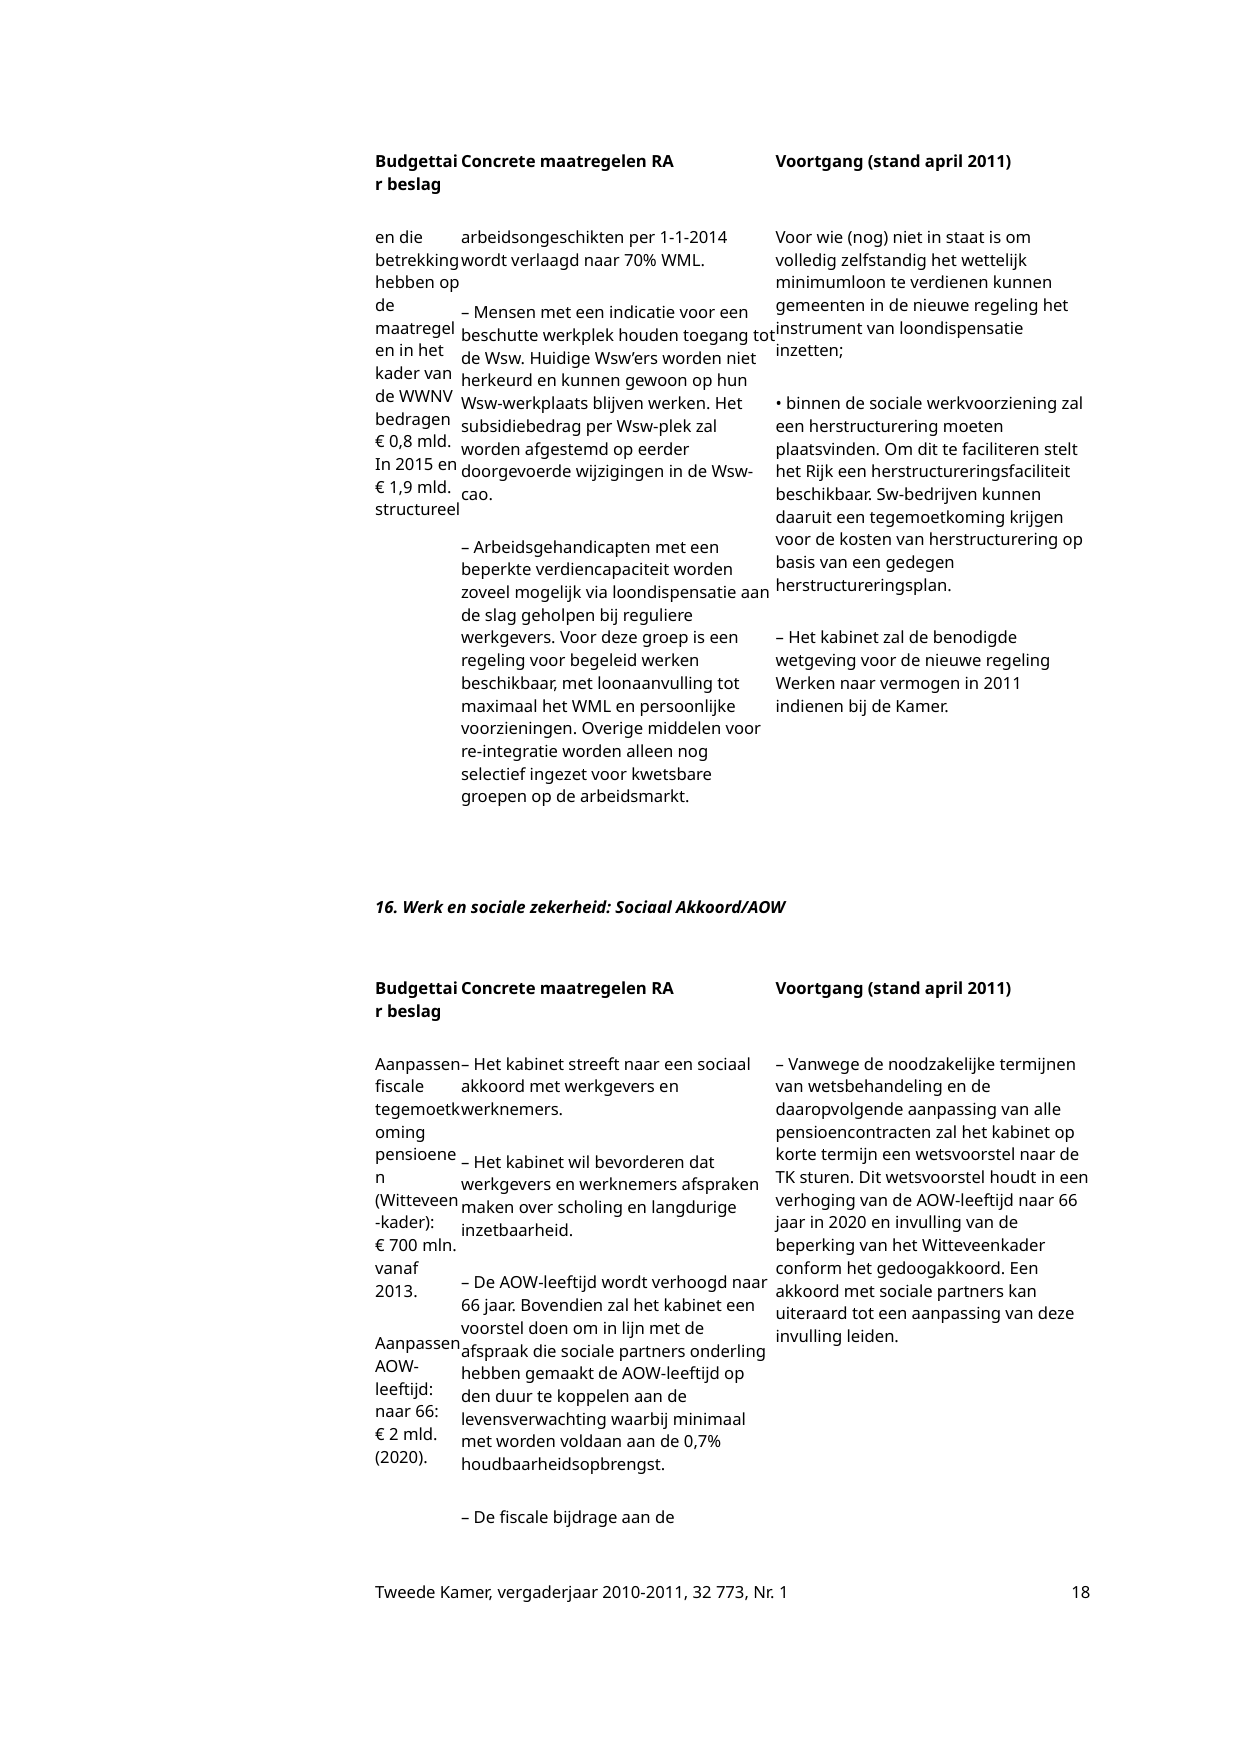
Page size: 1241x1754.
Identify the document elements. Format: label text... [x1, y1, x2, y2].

table_header Voortgang (stand april 2011) [775, 977, 1090, 1052]
table_cell – Het kabinet streeft naar een sociaal akkoord met werkgevers en werknemers. – Het kabinet wil bevorderen dat werkgevers en werknemers afspraken maken over scholing en langdurige inzetbaarheid. – De AOW-leeftijd wordt verhoogd naar 66 jaar. Bovendien zal het kabinet een voorstel doen om in lijn met de afspraak die sociale partners onderling hebben gemaakt de AOW-leeftijd op den duur te koppelen aan de levensverwachting waarbij minimaal met worden voldaan aan de 0,7% houdbaarheidsopbrengst. – De fiscale bijdrage aan de [461, 1052, 775, 1528]
table_header Concrete maatregelen RA [461, 150, 775, 225]
table_cell Aanpassen fiscale tegemoetkoming pensioenen (Witteveen-kader): € 700 mln. vanaf 2013. Aanpassen AOW-leeftijd: naar 66: € 2 mld. (2020). [375, 1052, 461, 1528]
text 16. Werk en sociale zekerheid: Sociaal Akkoord/AOW [375, 896, 1090, 919]
table_header Voortgang (stand april 2011) [775, 150, 1090, 225]
table_cell arbeidsongeschikten per 1-1-2014 wordt verlaagd naar 70% WML. – Mensen met een indicatie voor een beschutte werkplek houden toegang tot de Wsw. Huidige Wsw’ers worden niet herkeurd en kunnen gewoon op hun Wsw-werkplaats blijven werken. Het subsidiebedrag per Wsw-plek zal worden afgestemd op eerder doorgevoerde wijzigingen in de Wsw-cao. – Arbeidsgehandicapten met een beperkte verdiencapaciteit worden zoveel mogelijk via loondispensatie aan de slag geholpen bij reguliere werkgevers. Voor deze groep is een regeling voor begeleid werken beschikbaar, met loonaanvulling tot maximaal het WML en persoonlijke voorzieningen. Overige middelen voor re-integratie worden alleen nog selectief ingezet voor kwetsbare groepen op de arbeidsmarkt. [461, 225, 775, 838]
table_cell en die betrekking hebben op de maatregelen in het kader van de WWNV bedragen € 0,8 mld. In 2015 en € 1,9 mld. structureel [375, 225, 461, 838]
table_cell – Vanwege de noodzakelijke termijnen van wetsbehandeling en de daaropvolgende aanpassing van alle pensioencontracten zal het kabinet op korte termijn een wetsvoorstel naar de TK sturen. Dit wetsvoorstel houdt in een verhoging van de AOW-leeftijd naar 66 jaar in 2020 en invulling van de beperking van het Witteveenkader conform het gedoogakkoord. Een akkoord met sociale partners kan uiteraard tot een aanpassing van deze invulling leiden. [775, 1052, 1090, 1528]
table_header Budgettair beslag [375, 977, 461, 1052]
table_header Budgettair beslag [375, 150, 461, 225]
table_cell Voor wie (nog) niet in staat is om volledig zelfstandig het wettelijk minimumloon te verdienen kunnen gemeenten in de nieuwe regeling het instrument van loondispensatie inzetten; • binnen de sociale werkvoorziening zal een herstructurering moeten plaatsvinden. Om dit te faciliteren stelt het Rijk een herstructureringsfaciliteit beschikbaar. Sw-bedrijven kunnen daaruit een tegemoetkoming krijgen voor de kosten van herstructurering op basis van een gedegen herstructureringsplan. – Het kabinet zal de benodigde wetgeving voor de nieuwe regeling Werken naar vermogen in 2011 indienen bij de Kamer. [775, 225, 1090, 838]
table_header Concrete maatregelen RA [461, 977, 775, 1052]
